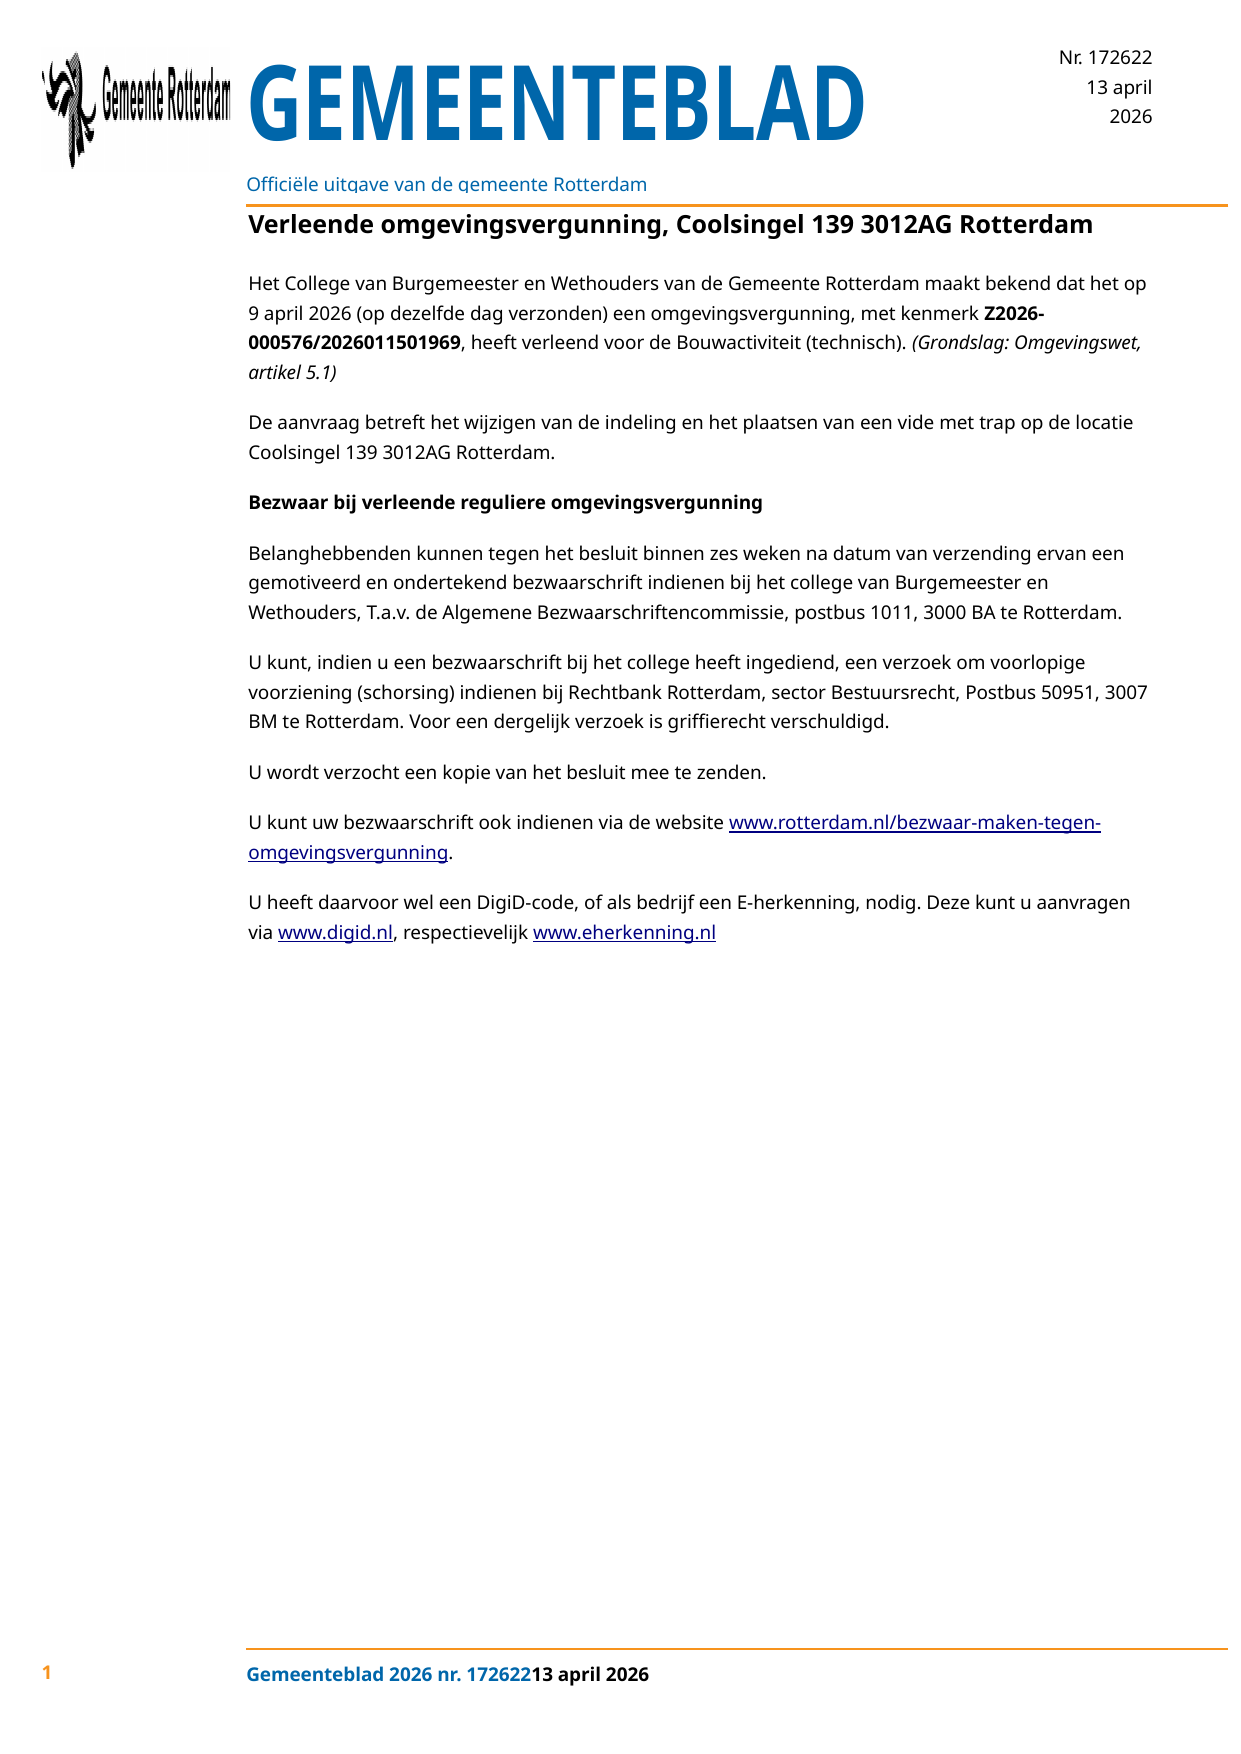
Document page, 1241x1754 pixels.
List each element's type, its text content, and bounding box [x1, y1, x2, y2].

text U heeft daarvoor wel een DigiD-code, of als bedrijf een E-herkenning, nodig. Deze kunt u aanvragen via www.digid.nl, respectievelijk www.eherkenning.nl [248, 889, 1152, 945]
picture [41, 47, 231, 172]
text U kunt, indien u een bezwaarschrift bij het college heeft ingediend, een verzoek om voorlopige voorziening (schorsing) indienen bij Rechtbank Rotterdam, sector Bestuursrecht, Postbus 50951, 3007 BM te Rotterdam. Voor een dergelijk verzoek is griffierecht verschuldigd. [248, 649, 1152, 734]
text U wordt verzocht een kopie van het besluit mee te zenden. [248, 759, 1152, 785]
text Verleende omgevingsvergunning, Coolsingel 139 3012AG Rotterdam [248, 207, 1152, 241]
text Bezwaar bij verleende reguliere omgevingsvergunning [248, 489, 1152, 515]
text De aanvraag betreft het wijzigen van de indeling en het plaatsen van een vide met trap op de locatie Coolsingel 139 3012AG Rotterdam. [248, 409, 1152, 465]
text U kunt uw bezwaarschrift ook indienen via de website www.rotterdam.nl/bezwaar-maken-tegen-omgevingsvergunning. [248, 809, 1152, 865]
text Het College van Burgemeester en Wethouders van de Gemeente Rotterdam maakt bekend dat het op 9 april 2026 (op dezelfde dag verzonden) een omgevingsvergunning, met kenmerk Z2026-000576/2026011501969, heeft verleend voor de Bouwactiviteit (technisch). (Grondslag: Omgevingswet, artikel 5.1) [248, 270, 1152, 385]
text Belanghebbenden kunnen tegen het besluit binnen zes weken na datum van verzending ervan een gemotiveerd en ondertekend bezwaarschrift indienen bij het college van Burgemeester en Wethouders, T.a.v. de Algemene Bezwaarschriftencommissie, postbus 1011, 3000 BA te Rotterdam. [248, 540, 1152, 625]
